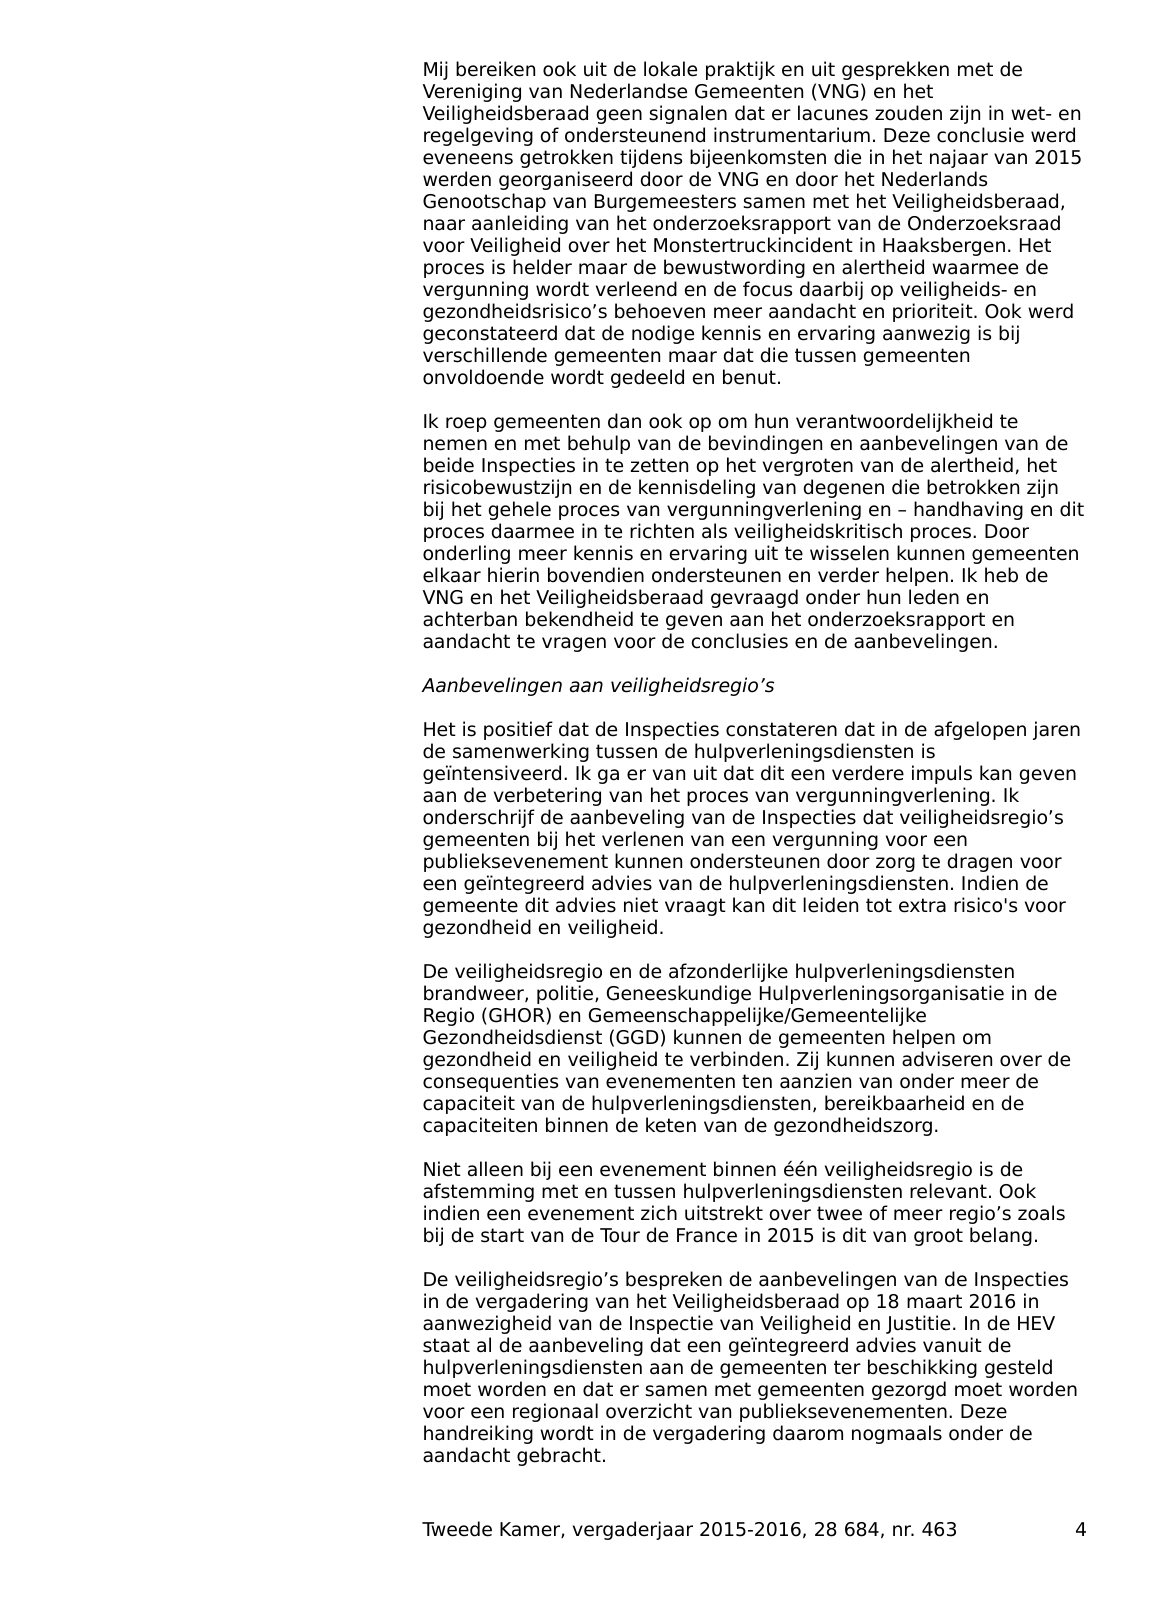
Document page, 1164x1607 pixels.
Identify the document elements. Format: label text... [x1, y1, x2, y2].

text Niet alleen bij een evenement binnen één veiligheidsregio is de afstemming met en tussen hulpverleningsdiensten relevant. Ook indien een evenement zich uitstrekt over twee of meer regio’s zoals bij de start van de Tour de France in 2015 is dit van groot belang. [422, 1159, 1087, 1247]
text De veiligheidsregio’s bespreken de aanbevelingen van de Inspecties in de vergadering van het Veiligheidsberaad op 18 maart 2016 in aanwezigheid van de Inspectie van Veiligheid en Justitie. In de HEV staat al de aanbeveling dat een geïntegreerd advies vanuit de hulpverleningsdiensten aan de gemeenten ter beschikking gesteld moet worden en dat er samen met gemeenten gezorgd moet worden voor een regionaal overzicht van publieksevenementen. Deze handreiking wordt in de vergadering daarom nogmaals onder de aandacht gebracht. [422, 1269, 1087, 1467]
text Het is positief dat de Inspecties constateren dat in de afgelopen jaren de samenwerking tussen de hulpverleningsdiensten is geïntensiveerd. Ik ga er van uit dat dit een verdere impuls kan geven aan de verbetering van het proces van vergunningverlening. Ik onderschrijf de aanbeveling van de Inspecties dat veiligheidsregio’s gemeenten bij het verlenen van een vergunning voor een publieksevenement kunnen ondersteunen door zorg te dragen voor een geïntegreerd advies van de hulpverleningsdiensten. Indien de gemeente dit advies niet vraagt kan dit leiden tot extra risico's voor gezondheid en veiligheid. [422, 719, 1087, 939]
subtitle Aanbevelingen aan veiligheidsregio’s [422, 675, 1087, 697]
text Mij bereiken ook uit de lokale praktijk en uit gesprekken met de Vereniging van Nederlandse Gemeenten (VNG) en het Veiligheidsberaad geen signalen dat er lacunes zouden zijn in wet- en regelgeving of ondersteunend instrumentarium. Deze conclusie werd eveneens getrokken tijdens bijeenkomsten die in het najaar van 2015 werden georganiseerd door de VNG en door het Nederlands Genootschap van Burgemeesters samen met het Veiligheidsberaad, naar aanleiding van het onderzoeksrapport van de Onderzoeksraad voor Veiligheid over het Monstertruckincident in Haaksbergen. Het proces is helder maar de bewustwording en alertheid waarmee de vergunning wordt verleend en de focus daarbij op veiligheids- en gezondheidsrisico’s behoeven meer aandacht en prioriteit. Ook werd geconstateerd dat de nodige kennis en ervaring aanwezig is bij verschillende gemeenten maar dat die tussen gemeenten onvoldoende wordt gedeeld en benut. [422, 59, 1087, 389]
text De veiligheidsregio en de afzonderlijke hulpverleningsdiensten brandweer, politie, Geneeskundige Hulpverleningsorganisatie in de Regio (GHOR) en Gemeenschappelijke/Gemeentelijke Gezondheidsdienst (GGD) kunnen de gemeenten helpen om gezondheid en veiligheid te verbinden. Zij kunnen adviseren over de consequenties van evenementen ten aanzien van onder meer de capaciteit van de hulpverleningsdiensten, bereikbaarheid en de capaciteiten binnen de keten van de gezondheidszorg. [422, 961, 1087, 1137]
text Ik roep gemeenten dan ook op om hun verantwoordelijkheid te nemen en met behulp van de bevindingen en aanbevelingen van de beide Inspecties in te zetten op het vergroten van de alertheid, het risicobewustzijn en de kennisdeling van degenen die betrokken zijn bij het gehele proces van vergunningverlening en – handhaving en dit proces daarmee in te richten als veiligheidskritisch proces. Door onderling meer kennis en ervaring uit te wisselen kunnen gemeenten elkaar hierin bovendien ondersteunen en verder helpen. Ik heb de VNG en het Veiligheidsberaad gevraagd onder hun leden en achterban bekendheid te geven aan het onderzoeksrapport en aandacht te vragen voor de conclusies en de aanbevelingen. [422, 411, 1087, 653]
